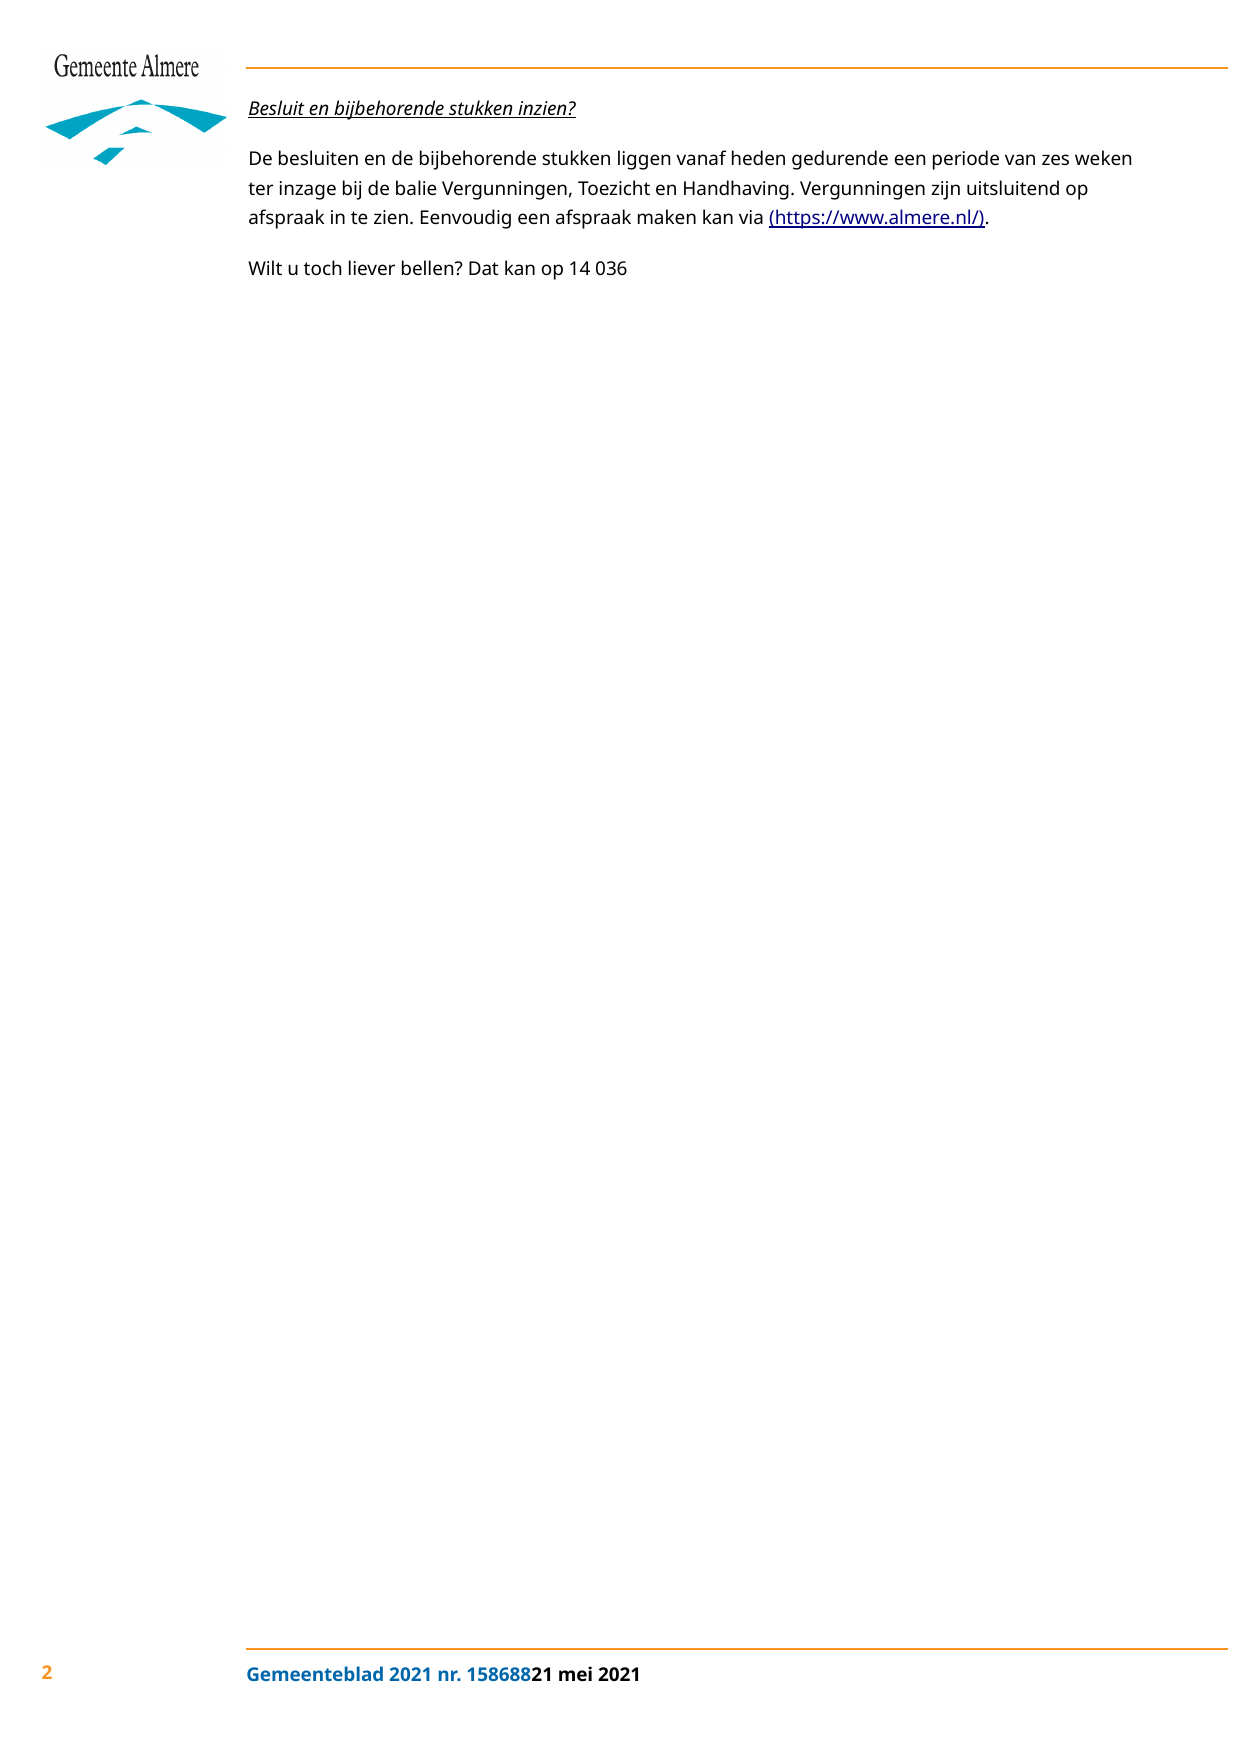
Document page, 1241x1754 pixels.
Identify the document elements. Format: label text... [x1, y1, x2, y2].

picture [41, 47, 231, 172]
text De besluiten en de bijbehorende stukken liggen vanaf heden gedurende een periode van zes weken ter inzage bij de balie Vergunningen, Toezicht en Handhaving. Vergunningen zijn uitsluitend op afspraak in te zien. Eenvoudig een afspraak maken kan via (https://www.almere.nl/). [248, 145, 1152, 230]
text Besluit en bijbehorende stukken inzien? [248, 95, 1152, 121]
text Wilt u toch liever bellen? Dat kan op 14 036 [248, 255, 1152, 281]
